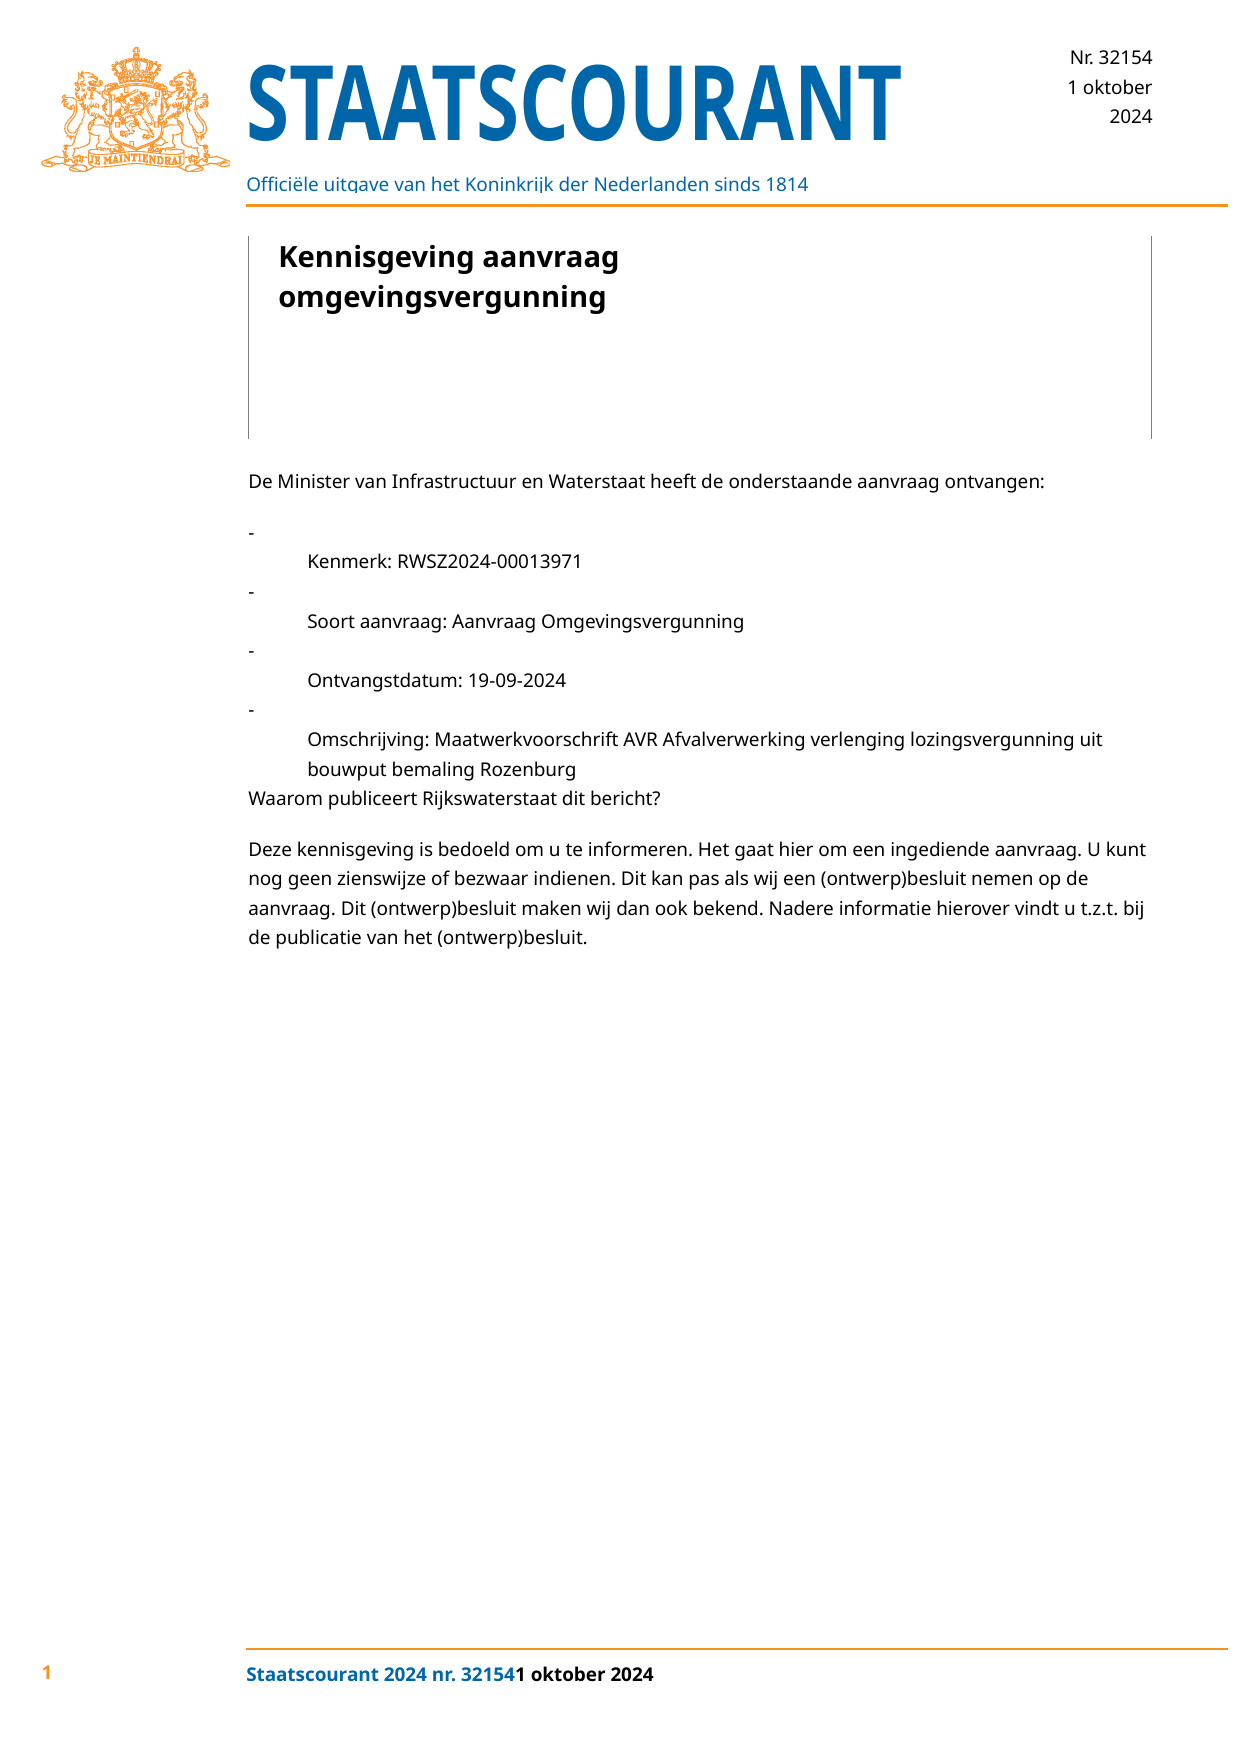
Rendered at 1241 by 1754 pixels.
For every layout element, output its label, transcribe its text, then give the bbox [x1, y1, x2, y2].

list Ontvangstdatum: 19-09-2024 [248, 667, 1152, 693]
list Soort aanvraag: Aanvraag Omgevingsvergunning [248, 608, 1152, 633]
text De Minister van Infrastructuur en Waterstaat heeft de onderstaande aanvraag ontvangen: [248, 469, 1152, 494]
table_header [1090, 236, 1151, 413]
text Deze kennisgeving is bedoeld om u te informeren. Het gaat hier om een ingediende aanvraag. U kunt nog geen zienswijze of bezwaar indienen. Dit kan pas als wij een (ontwerp)besluit nemen op de aanvraag. Dit (ontwerp)besluit maken wij dan ook bekend. Nadere informatie hierover vindt u t.z.t. bij de publicatie van het (ontwerp)besluit. [248, 836, 1152, 950]
list Kenmerk: RWSZ2024-00013971 [248, 549, 1152, 574]
table_header Kennisgeving aanvraag omgevingsvergunning [249, 236, 850, 439]
picture [912, 236, 1090, 414]
table_header [850, 236, 912, 413]
picture [41, 47, 231, 172]
text Waarom publiceert Rijkswaterstaat dit bericht? [248, 785, 1152, 811]
table_header [850, 414, 1151, 439]
list Omschrijving: Maatwerkvoorschrift AVR Afvalverwerking verlenging lozingsvergunning uit bouwput bemaling Rozenburg [248, 726, 1152, 781]
